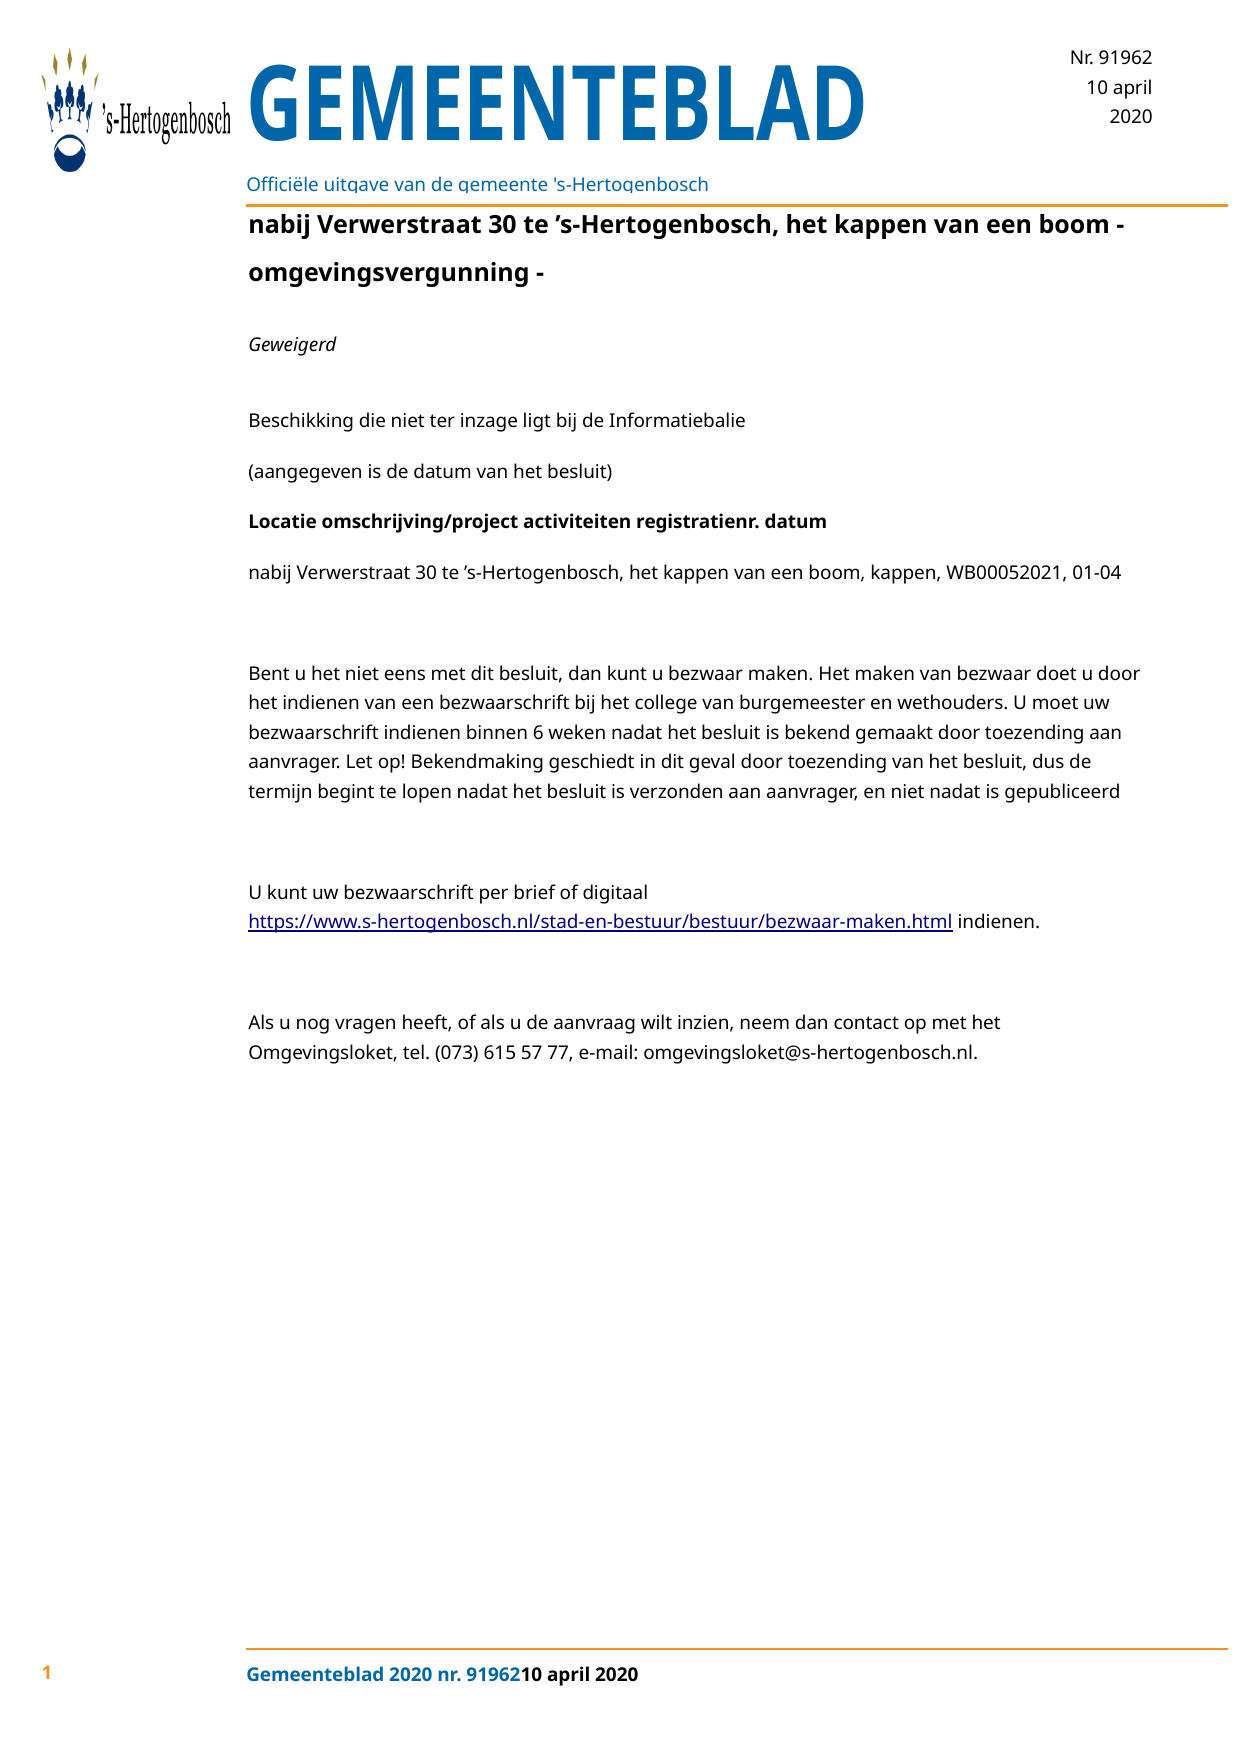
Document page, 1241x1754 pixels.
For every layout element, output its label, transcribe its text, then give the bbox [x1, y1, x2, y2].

text Geweigerd [248, 331, 1152, 357]
text nabij Verwerstraat 30 te ’s-Hertogenbosch, het kappen van een boom - omgevingsvergunning - [248, 207, 1152, 288]
text Beschikking die niet ter inzage ligt bij de Informatiebalie [248, 408, 1152, 433]
text Als u nog vragen heeft, of als u de aanvraag wilt inzien, neem dan contact op met het Omgevingsloket, tel. (073) 615 57 77, e-mail: omgevingsloket@s-hertogenbosch.nl. [248, 1009, 1152, 1064]
text Bent u het niet eens met dit besluit, dan kunt u bezwaar maken. Het maken van bezwaar doet u door het indienen van een bezwaarschrift bij het college van burgemeester en wethouders. U moet uw bezwaarschrift indienen binnen 6 weken nadat het besluit is bekend gemaakt door toezending aan aanvrager. Let op! Bekendmaking geschiedt in dit geval door toezending van het besluit, dus de termijn begint te lopen nadat het besluit is verzonden aan aanvrager, en niet nadat is gepubliceerd [248, 660, 1152, 804]
text U kunt uw bezwaarschrift per brief of digitaal https://www.s-hertogenbosch.nl/stad-en-bestuur/bestuur/bezwaar-maken.html indienen. [248, 879, 1152, 934]
text Locatie omschrijving/project activiteiten registratienr. datum [248, 508, 1152, 534]
text (aangegeven is de datum van het besluit) [248, 458, 1152, 484]
picture [41, 47, 231, 172]
text nabij Verwerstraat 30 te ’s-Hertogenbosch, het kappen van een boom, kappen, WB00052021, 01-04 [248, 559, 1152, 584]
